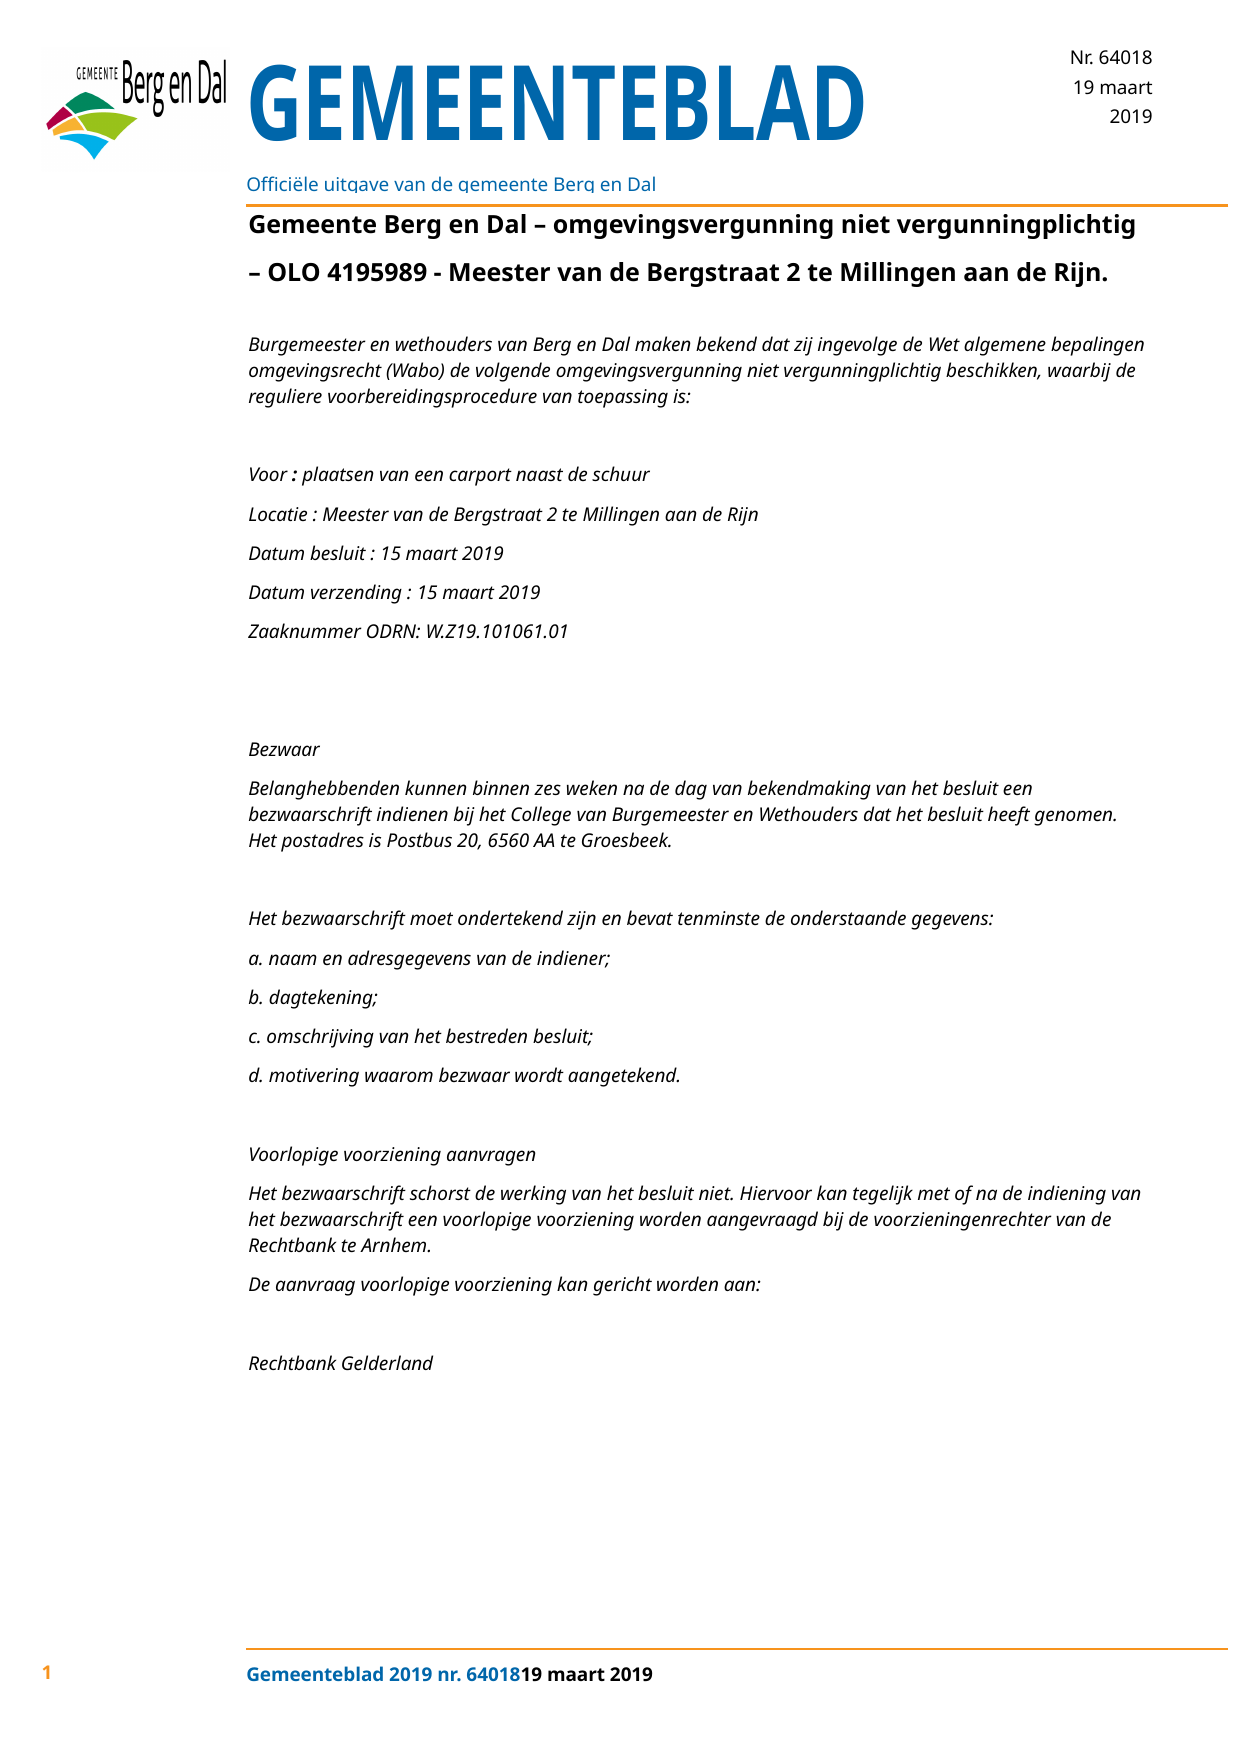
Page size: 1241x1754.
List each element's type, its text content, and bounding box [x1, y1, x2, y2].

text Belanghebbenden kunnen binnen zes weken na de dag van bekendmaking van het besluit een bezwaarschrift indienen bij het College van Burgemeester en Wethouders dat het besluit heeft genomen. Het postadres is Postbus 20, 6560 AA te Groesbeek. [248, 776, 1152, 853]
text b. dagtekening; [248, 984, 1152, 1010]
text Het bezwaarschrift schorst de werking van het besluit niet. Hiervoor kan tegelijk met of na de indiening van het bezwaarschrift een voorlopige voorziening worden aangevraagd bij de voorzieningenrechter van de Rechtbank te Arnhem. [248, 1181, 1152, 1258]
text Zaaknummer ODRN: W.Z19.101061.01 [248, 618, 1152, 644]
text De aanvraag voorlopige voorziening kan gericht worden aan: [248, 1271, 1152, 1297]
text c. omschrijving van het bestreden besluit; [248, 1023, 1152, 1049]
text Burgemeester en wethouders van Berg en Dal maken bekend dat zij ingevolge de Wet algemene bepalingen omgevingsrecht (Wabo) de volgende omgevingsvergunning niet vergunningplichtig beschikken, waarbij de reguliere voorbereidingsprocedure van toepassing is: [248, 331, 1152, 409]
picture [41, 47, 231, 172]
text Datum besluit : 15 maart 2019 [248, 540, 1152, 566]
text Rechtbank Gelderland [248, 1350, 1152, 1376]
text Gemeente Berg en Dal – omgevingsvergunning niet vergunningplichtig – OLO 4195989 - Meester van de Bergstraat 2 te Millingen aan de Rijn. [248, 207, 1152, 288]
text Bezwaar [248, 736, 1152, 762]
text Het bezwaarschrift moet ondertekend zijn en bevat tenminste de onderstaande gegevens: [248, 906, 1152, 931]
text Datum verzending : 15 maart 2019 [248, 579, 1152, 605]
text Voor : plaatsen van een carport naast de schuur [248, 461, 1152, 487]
text d. motivering waarom bezwaar wordt aangetekend. [248, 1063, 1152, 1088]
text a. naam en adresgegevens van de indiener; [248, 945, 1152, 971]
text Voorlopige voorziening aanvragen [248, 1141, 1152, 1167]
text Locatie : Meester van de Bergstraat 2 te Millingen aan de Rijn [248, 501, 1152, 526]
